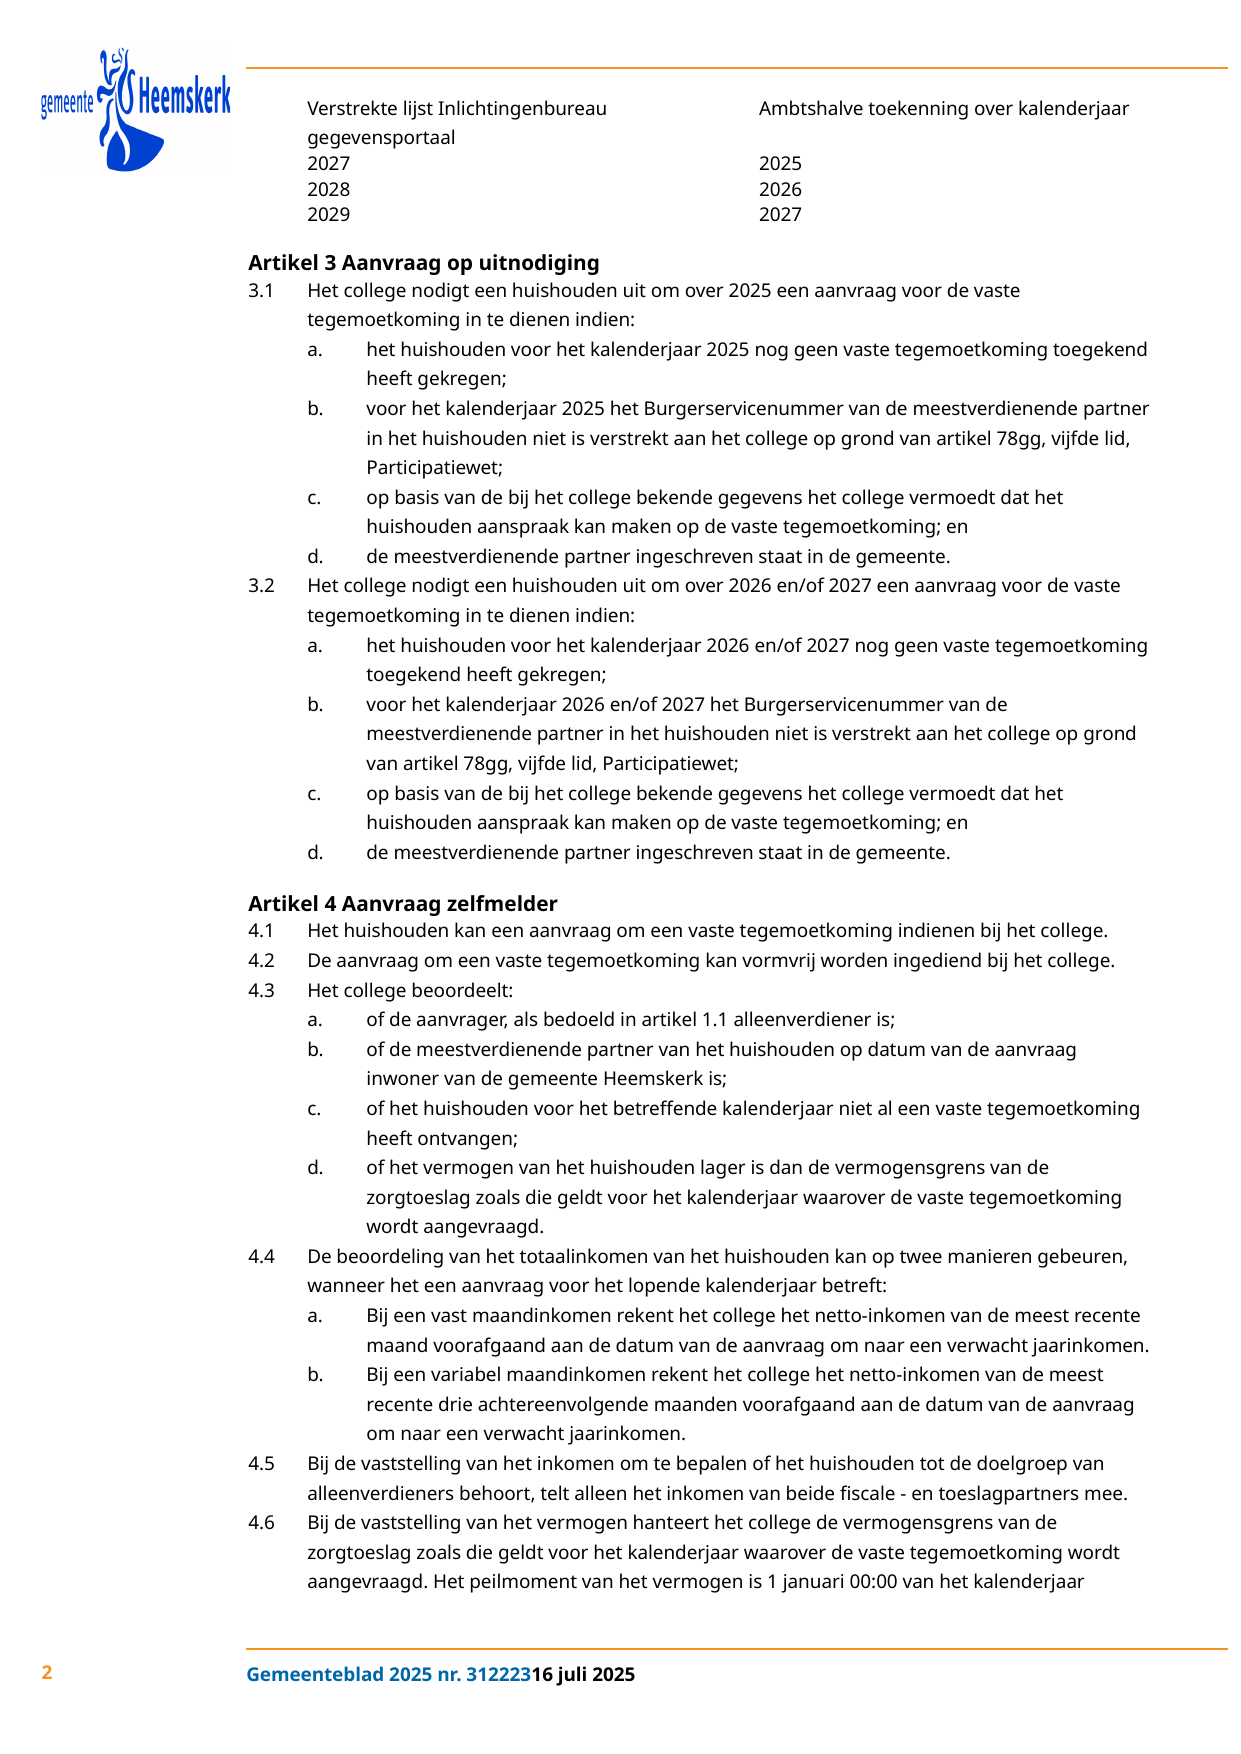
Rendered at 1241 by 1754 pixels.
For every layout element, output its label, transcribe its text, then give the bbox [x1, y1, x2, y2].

list de meestverdienende partner ingeschreven staat in de gemeente. [307, 543, 1152, 569]
list Bij de vaststelling van het inkomen om te bepalen of het huishouden tot de doelgroep van alleenverdieners behoort, telt alleen het inkomen van beide fiscale - en toeslagpartners mee. [248, 1450, 1152, 1506]
list of het huishouden voor het betreffende kalenderjaar niet al een vaste tegemoetkoming heeft ontvangen; [307, 1095, 1152, 1151]
table_cell 2029 [307, 202, 759, 227]
list het huishouden voor het kalenderjaar 2025 nog geen vaste tegemoetkoming toegekend heeft gekregen; [307, 336, 1152, 391]
list of het vermogen van het huishouden lager is dan de vermogensgrens van de zorgtoeslag zoals die geldt voor het kalenderjaar waarover de vaste tegemoetkoming wordt aangevraagd. [307, 1154, 1152, 1239]
text Artikel 4 Aanvraag zelfmelder [248, 889, 1152, 918]
list Bij een vast maandinkomen rekent het college het netto-inkomen van de meest recente maand voorafgaand aan de datum van de aanvraag om naar een verwacht jaarinkomen. [307, 1302, 1152, 1358]
table_cell 2027 [307, 150, 759, 176]
table_cell 2028 [307, 176, 759, 202]
list het huishouden voor het kalenderjaar 2026 en/of 2027 nog geen vaste tegemoetkoming toegekend heeft gekregen; [307, 632, 1152, 687]
text Artikel 3 Aanvraag op uitnodiging [248, 248, 1152, 277]
list de meestverdienende partner ingeschreven staat in de gemeente. [307, 839, 1152, 864]
table_cell 2026 [759, 176, 1211, 202]
list Het college nodigt een huishouden uit om over 2026 en/of 2027 een aanvraag voor de vaste tegemoetkoming in te dienen indien: [248, 573, 1152, 628]
list Het college beoordeelt: [248, 977, 1152, 1003]
list op basis van de bij het college bekende gegevens het college vermoedt dat het huishouden aanspraak kan maken op de vaste tegemoetkoming; en [307, 780, 1152, 835]
list voor het kalenderjaar 2025 het Burgerservicenummer van de meestverdienende partner in het huishouden niet is verstrekt aan het college op grond van artikel 78gg, vijfde lid, Participatiewet; [307, 395, 1152, 480]
list De beoordeling van het totaalinkomen van het huishouden kan op twee manieren gebeuren, wanneer het een aanvraag voor het lopende kalenderjaar betreft: [248, 1243, 1152, 1298]
list Het huishouden kan een aanvraag om een vaste tegemoetkoming indienen bij het college. [248, 918, 1152, 943]
list op basis van de bij het college bekende gegevens het college vermoedt dat het huishouden aanspraak kan maken op de vaste tegemoetkoming; en [307, 484, 1152, 539]
list Bij een variabel maandinkomen rekent het college het netto-inkomen van de meest recente drie achtereenvolgende maanden voorafgaand aan de datum van de aanvraag om naar een verwacht jaarinkomen. [307, 1361, 1152, 1446]
list of de meestverdienende partner van het huishouden op datum van de aanvraag inwoner van de gemeente Heemskerk is; [307, 1036, 1152, 1091]
list Bij de vaststelling van het vermogen hanteert het college de vermogensgrens van de zorgtoeslag zoals die geldt voor het kalenderjaar waarover de vaste tegemoetkoming wordt aangevraagd. Het peilmoment van het vermogen is 1 januari 00:00 van het kalenderjaar [248, 1509, 1152, 1594]
list voor het kalenderjaar 2026 en/of 2027 het Burgerservicenummer van de meestverdienende partner in het huishouden niet is verstrekt aan het college op grond van artikel 78gg, vijfde lid, Participatiewet; [307, 691, 1152, 776]
table_cell 2027 [759, 202, 1211, 227]
list Het college nodigt een huishouden uit om over 2025 een aanvraag voor de vaste tegemoetkoming in te dienen indien: [248, 277, 1152, 332]
table_cell 2025 [759, 150, 1211, 176]
picture [41, 47, 231, 172]
table_header Verstrekte lijst Inlichtingenbureau gegevensportaal [307, 95, 759, 150]
list of de aanvrager, als bedoeld in artikel 1.1 alleenverdiener is; [307, 1006, 1152, 1032]
table_header Ambtshalve toekenning over kalenderjaar [759, 95, 1211, 150]
list De aanvraag om een vaste tegemoetkoming kan vormvrij worden ingediend bij het college. [248, 947, 1152, 973]
